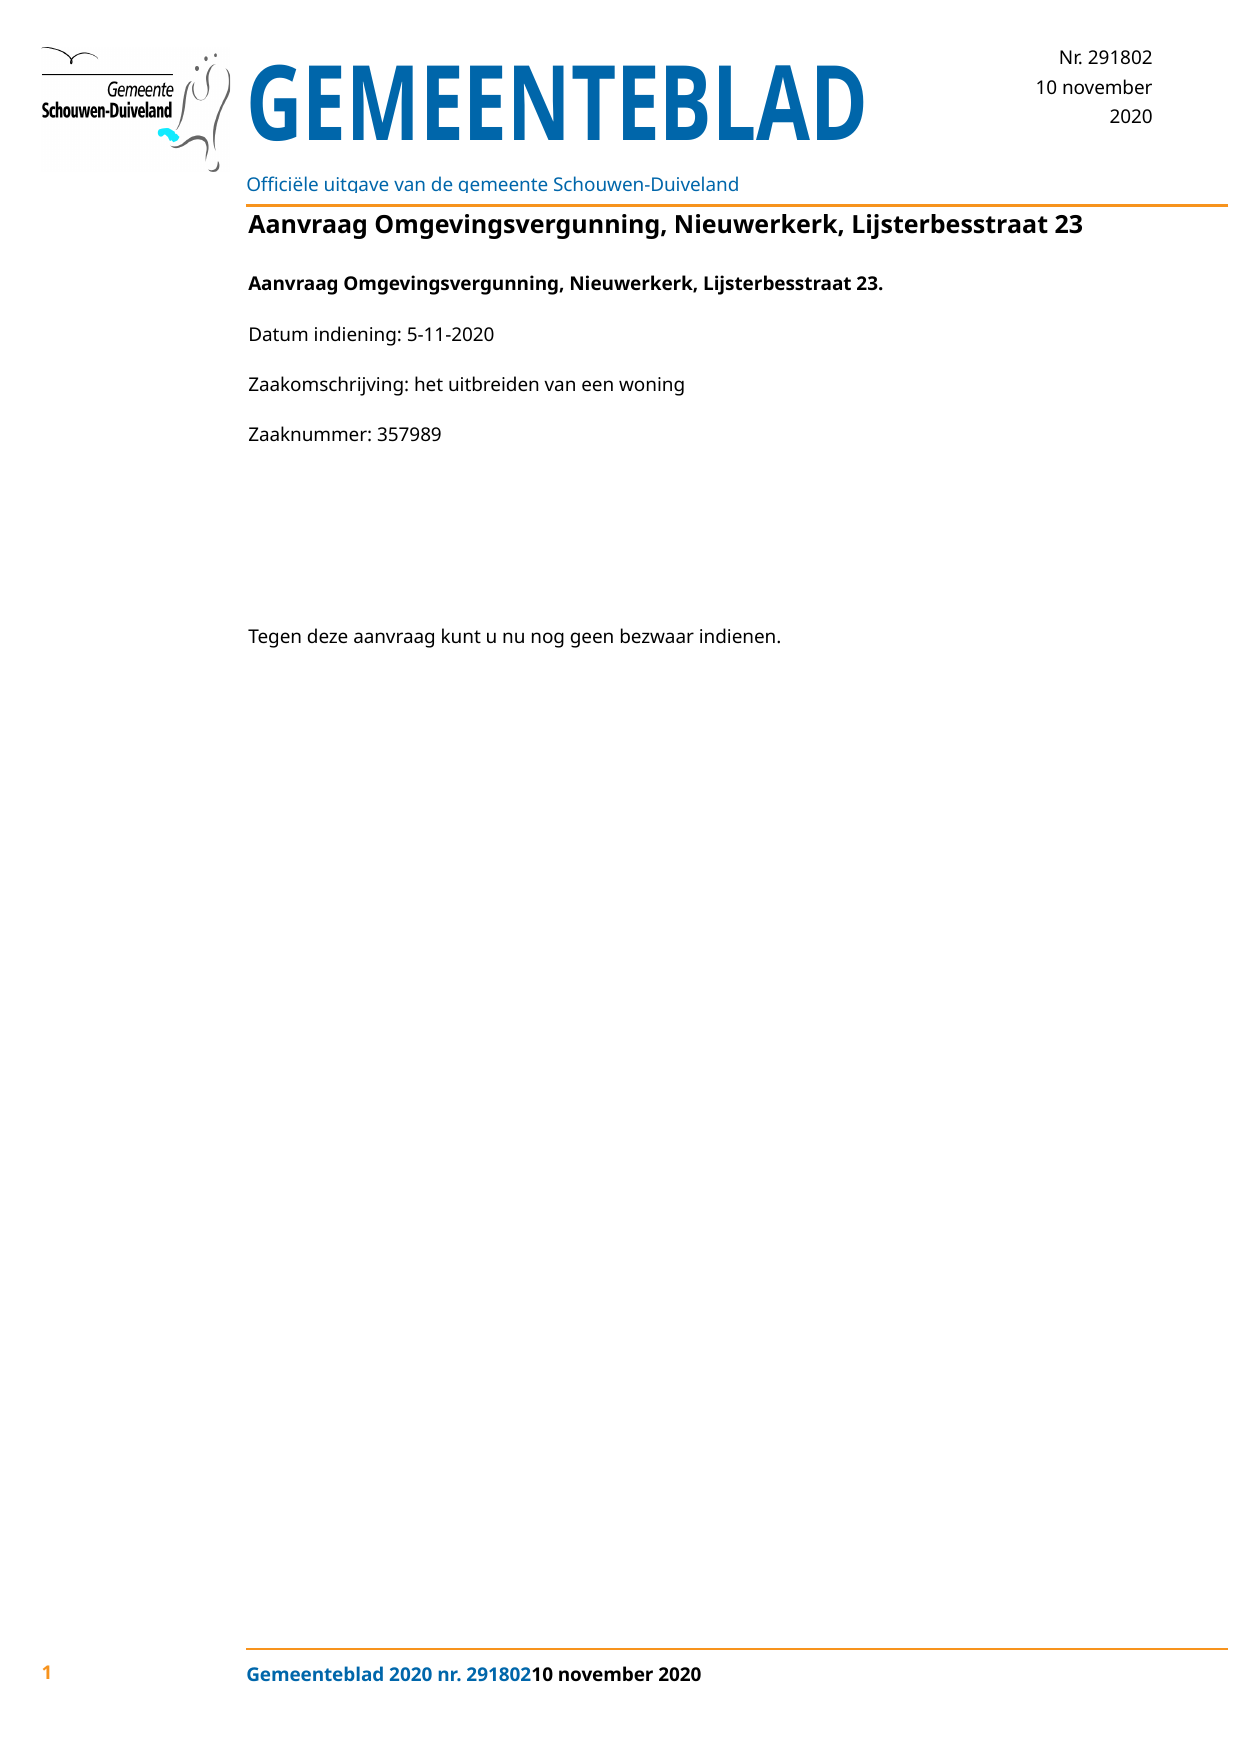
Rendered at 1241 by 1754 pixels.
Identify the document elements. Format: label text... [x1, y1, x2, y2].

text Zaakomschrijving: het uitbreiden van een woning [248, 371, 1152, 397]
text Aanvraag Omgevingsvergunning, Nieuwerkerk, Lijsterbesstraat 23 [248, 207, 1152, 241]
text Zaaknummer: 357989 [248, 422, 1152, 447]
text Tegen deze aanvraag kunt u nu nog geen bezwaar indienen. [248, 623, 1152, 649]
picture [41, 47, 231, 172]
text Datum indiening: 5-11-2020 [248, 321, 1152, 346]
text Aanvraag Omgevingsvergunning, Nieuwerkerk, Lijsterbesstraat 23. [248, 270, 1152, 296]
